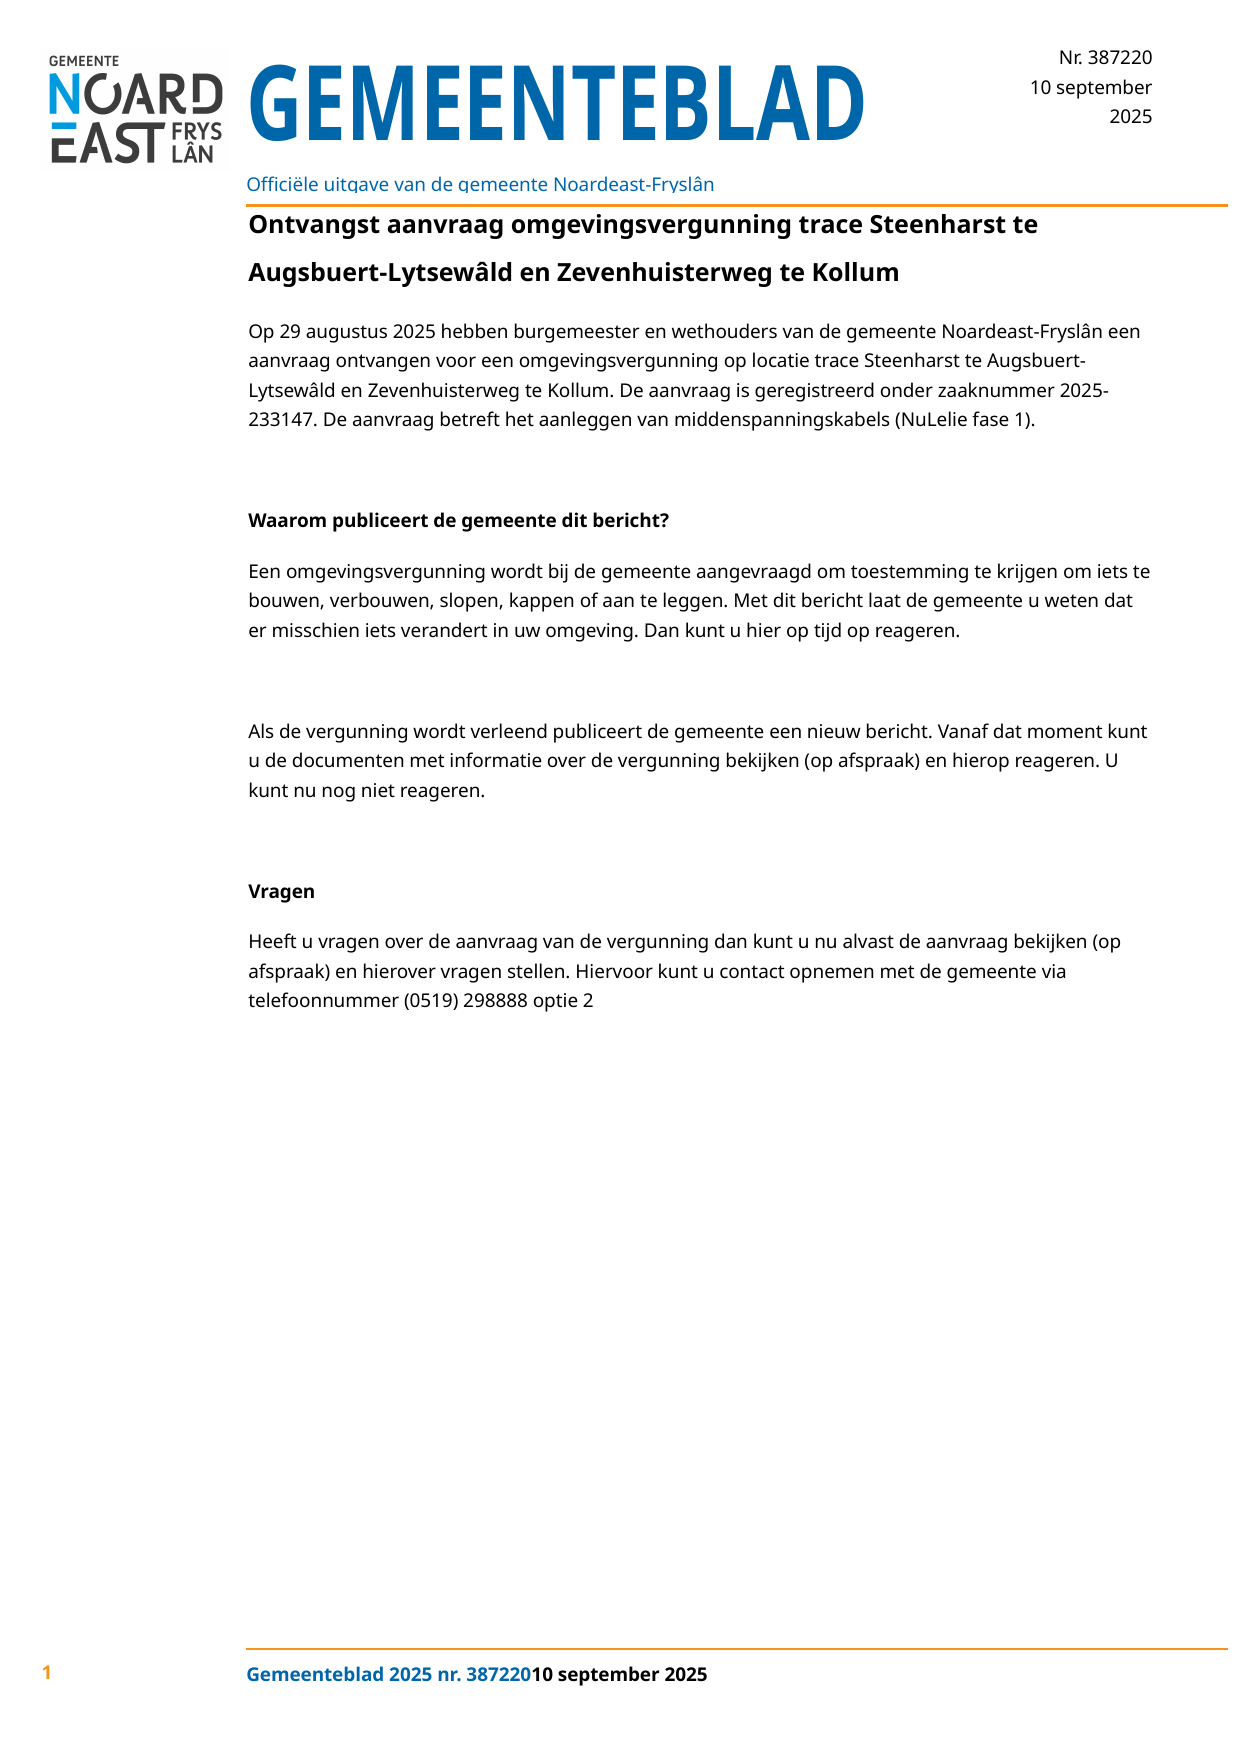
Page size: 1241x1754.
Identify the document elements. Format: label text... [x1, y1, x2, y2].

text Als de vergunning wordt verleend publiceert de gemeente een nieuw bericht. Vanaf dat moment kunt u de documenten met informatie over de vergunning bekijken (op afspraak) en hierop reageren. U kunt nu nog niet reageren. [248, 718, 1152, 803]
text Op 29 augustus 2025 hebben burgemeester en wethouders van de gemeente Noardeast-Fryslân een aanvraag ontvangen voor een omgevingsvergunning op locatie trace Steenharst te Augsbuert-Lytsewâld en Zevenhuisterweg te Kollum. De aanvraag is geregistreerd onder zaaknummer 2025-233147. De aanvraag betreft het aanleggen van middenspanningskabels (NuLelie fase 1). [248, 318, 1152, 432]
text Waarom publiceert de gemeente dit bericht? [248, 507, 1152, 533]
text Heeft u vragen over de aanvraag van de vergunning dan kunt u nu alvast de aanvraag bekijken (op afspraak) en hierover vragen stellen. Hiervoor kunt u contact opnemen met de gemeente via telefoonnummer (0519) 298888 optie 2 [248, 928, 1152, 1013]
text Ontvangst aanvraag omgevingsvergunning trace Steenharst te Augsbuert-Lytsewâld en Zevenhuisterweg te Kollum [248, 207, 1152, 288]
text Vragen [248, 878, 1152, 904]
picture [41, 47, 231, 172]
text Een omgevingsvergunning wordt bij de gemeente aangevraagd om toestemming te krijgen om iets te bouwen, verbouwen, slopen, kappen of aan te leggen. Met dit bericht laat de gemeente u weten dat er misschien iets verandert in uw omgeving. Dan kunt u hier op tijd op reageren. [248, 558, 1152, 643]
